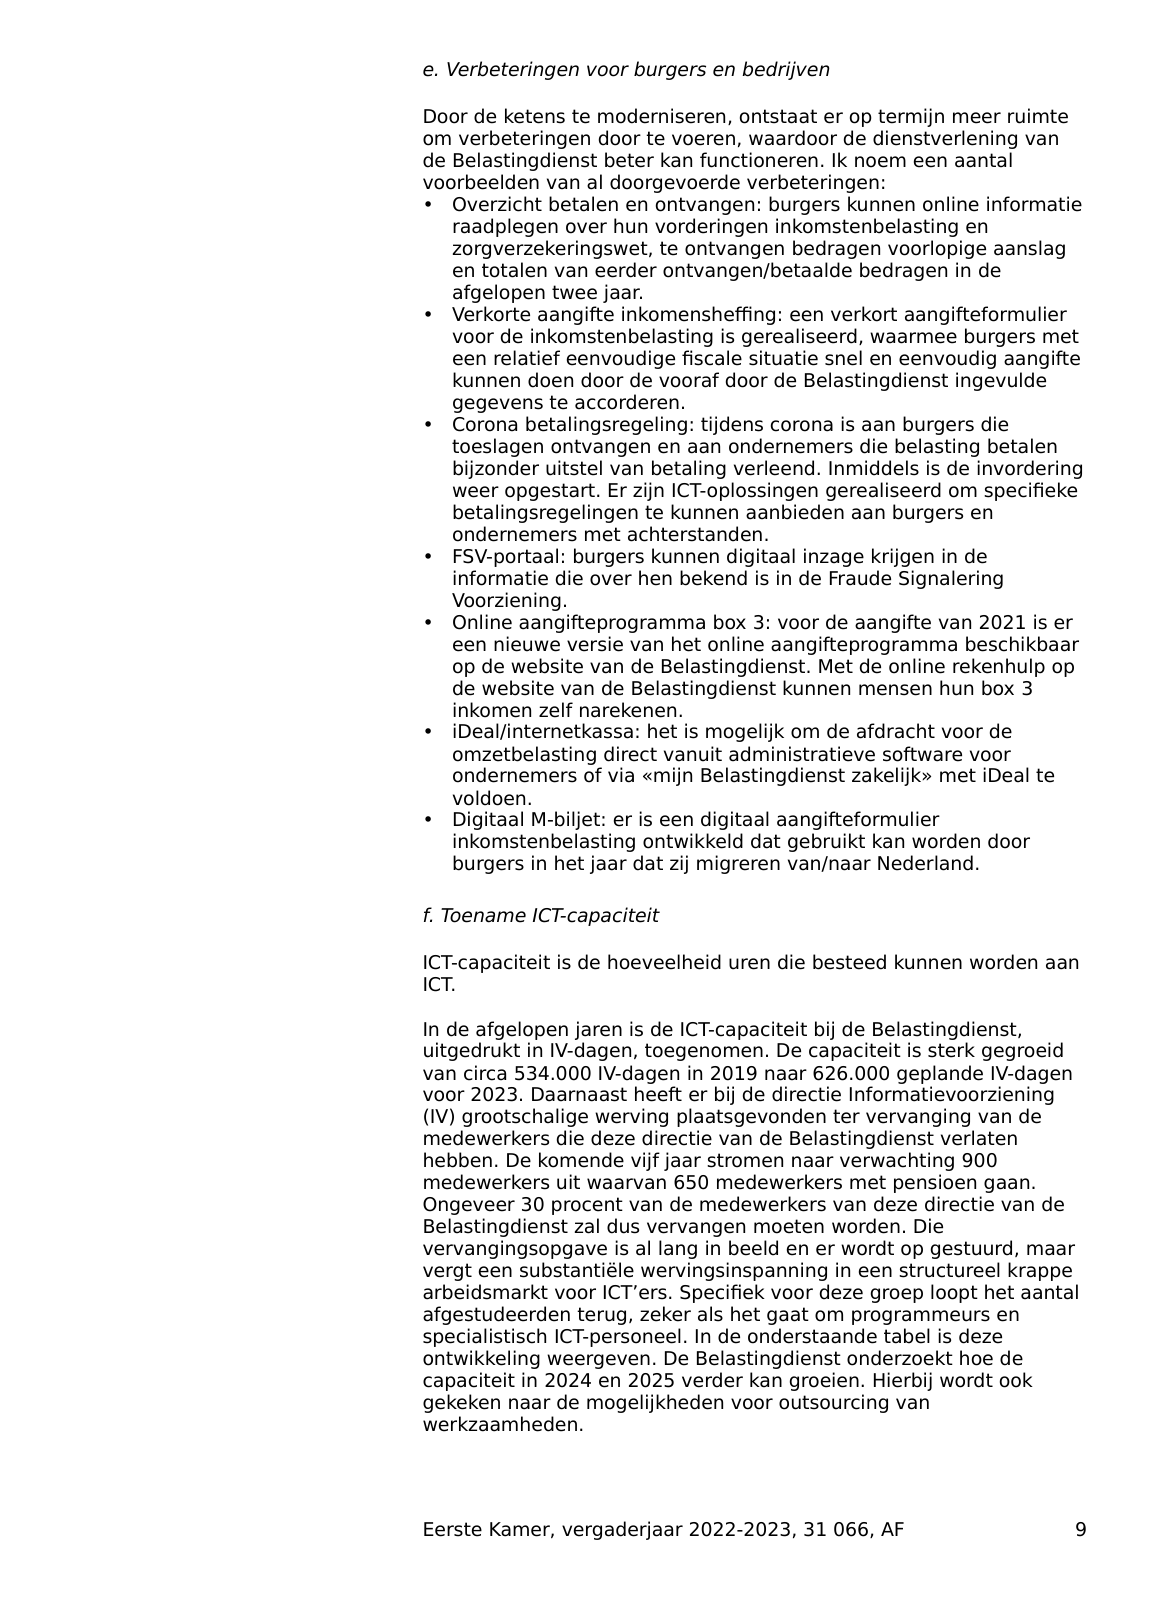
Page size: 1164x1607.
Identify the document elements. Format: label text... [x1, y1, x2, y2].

text ICT-capaciteit is de hoeveelheid uren die besteed kunnen worden aan ICT. [422, 952, 1087, 996]
subtitle f. Toename ICT-capaciteit [422, 905, 1087, 927]
text • Overzicht betalen en ontvangen: burgers kunnen online informatie raadplegen over hun vorderingen inkomstenbelasting en zorgverzekeringswet, te ontvangen bedragen voorlopige aanslag en totalen van eerder ontvangen/betaalde bedragen in de afgelopen twee jaar. [422, 194, 1087, 304]
text • Online aangifteprogramma box 3: voor de aangifte van 2021 is er een nieuwe versie van het online aangifteprogramma beschikbaar op de website van de Belastingdienst. Met de online rekenhulp op de website van de Belastingdienst kunnen mensen hun box 3 inkomen zelf narekenen. [422, 612, 1087, 721]
text • FSV-portaal: burgers kunnen digitaal inzage krijgen in de informatie die over hen bekend is in de Fraude Signalering Voorziening. [422, 546, 1087, 612]
text • Digitaal M-biljet: er is een digitaal aangifteformulier inkomstenbelasting ontwikkeld dat gebruikt kan worden door burgers in het jaar dat zij migreren van/naar Nederland. [422, 809, 1087, 875]
text • Corona betalingsregeling: tijdens corona is aan burgers die toeslagen ontvangen en aan ondernemers die belasting betalen bijzonder uitstel van betaling verleend. Inmiddels is de invordering weer opgestart. Er zijn ICT-oplossingen gerealiseerd om specifieke betalingsregelingen te kunnen aanbieden aan burgers en ondernemers met achterstanden. [422, 414, 1087, 546]
subtitle e. Verbeteringen voor burgers en bedrijven [422, 59, 1087, 81]
text In de afgelopen jaren is de ICT-capaciteit bij de Belastingdienst, uitgedrukt in IV-dagen, toegenomen. De capaciteit is sterk gegroeid van circa 534.000 IV-dagen in 2019 naar 626.000 geplande IV-dagen voor 2023. Daarnaast heeft er bij de directie Informatievoorziening (IV) grootschalige werving plaatsgevonden ter vervanging van de medewerkers die deze directie van de Belastingdienst verlaten hebben. De komende vijf jaar stromen naar verwachting 900 medewerkers uit waarvan 650 medewerkers met pensioen gaan. Ongeveer 30 procent van de medewerkers van deze directie van de Belastingdienst zal dus vervangen moeten worden. Die vervangingsopgave is al lang in beeld en er wordt op gestuurd, maar vergt een substantiële wervingsinspanning in een structureel krappe arbeidsmarkt voor ICT’ers. Specifiek voor deze groep loopt het aantal afgestudeerden terug, zeker als het gaat om programmeurs en specialistisch ICT-personeel. In de onderstaande tabel is deze ontwikkeling weergeven. De Belastingdienst onderzoekt hoe de capaciteit in 2024 en 2025 verder kan groeien. Hierbij wordt ook gekeken naar de mogelijkheden voor outsourcing van werkzaamheden. [422, 1018, 1087, 1436]
text Door de ketens te moderniseren, ontstaat er op termijn meer ruimte om verbeteringen door te voeren, waardoor de dienstverlening van de Belastingdienst beter kan functioneren. Ik noem een aantal voorbeelden van al doorgevoerde verbeteringen: [422, 106, 1087, 194]
text • Verkorte aangifte inkomensheffing: een verkort aangifteformulier voor de inkomstenbelasting is gerealiseerd, waarmee burgers met een relatief eenvoudige fiscale situatie snel en eenvoudig aangifte kunnen doen door de vooraf door de Belastingdienst ingevulde gegevens te accorderen. [422, 304, 1087, 414]
text • iDeal/internetkassa: het is mogelijk om de afdracht voor de omzetbelasting direct vanuit administratieve software voor ondernemers of via «mijn Belastingdienst zakelijk» met iDeal te voldoen. [422, 721, 1087, 809]
